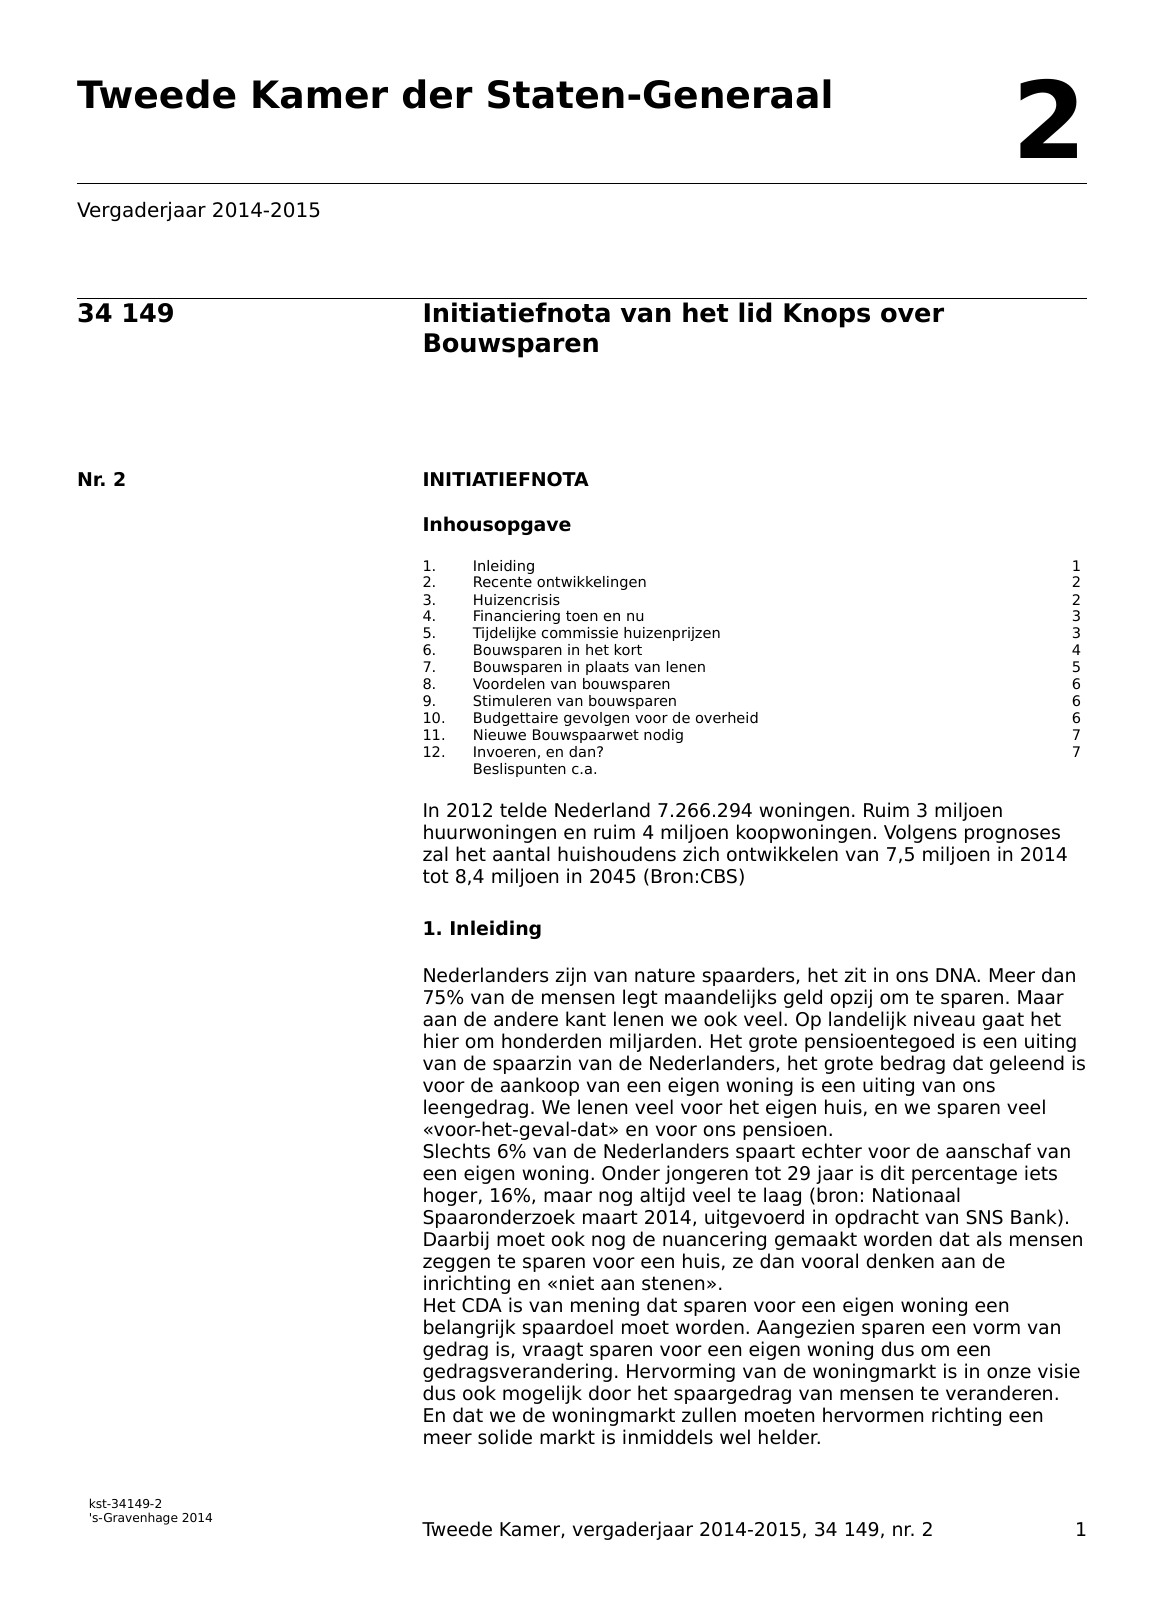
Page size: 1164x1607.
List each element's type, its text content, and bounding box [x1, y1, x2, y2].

table_cell 9. [422, 693, 467, 710]
table_header 1 [1022, 558, 1087, 574]
table_cell Bouwsparen in het kort [467, 642, 1022, 659]
table_cell 7 [1022, 727, 1087, 744]
table_cell 6 [1022, 710, 1087, 727]
table_cell 3. [422, 591, 467, 608]
table_cell 5. [422, 625, 467, 642]
subtitle 1. Inleiding [422, 918, 1087, 940]
table_cell 7. [422, 659, 467, 676]
table_cell 2 [1022, 574, 1087, 591]
table_cell Tijdelijke commissie huizenprijzen [467, 625, 1022, 642]
table_cell 4 [1022, 642, 1087, 659]
table_cell 3 [1022, 608, 1087, 625]
text 's-Gravenhage 2014 [88, 1511, 323, 1525]
table_cell 7 [1022, 744, 1087, 778]
subtitle Inhousopgave [422, 513, 1087, 536]
text Nederlanders zijn van nature spaarders, het zit in ons DNA. Meer dan 75% van de mensen legt maandelijks geld opzij om te sparen. Maar aan de andere kant lenen we ook veel. Op landelijk niveau gaat het hier om honderden miljarden. Het grote pensioentegoed is een uiting van de spaarzin van de Nederlanders, het grote bedrag dat geleend is voor de aankoop van een eigen woning is een uiting van ons leengedrag. We lenen veel voor het eigen huis, en we sparen veel «voor-het-geval-dat» en voor ons pensioen. [422, 965, 1087, 1141]
table_cell Nieuwe Bouwspaarwet nodig [467, 727, 1022, 744]
table_cell 5 [1022, 659, 1087, 676]
table_cell 6 [1022, 676, 1087, 693]
table_cell Financiering toen en nu [467, 608, 1022, 625]
table_cell Stimuleren van bouwsparen [467, 693, 1022, 710]
table_cell 6. [422, 642, 467, 659]
table_cell 12. [422, 744, 467, 778]
table_header 1. [422, 558, 467, 574]
table_cell 10. [422, 710, 467, 727]
text kst-34149-2 [88, 1497, 323, 1511]
table_cell 11. [422, 727, 467, 744]
table_header 2 [886, 59, 1087, 183]
subtitle 34 149 Initiatiefnota van het lid Knops over Bouwsparen [77, 299, 1087, 358]
text In 2012 telde Nederland 7.266.294 woningen. Ruim 3 miljoen huurwoningen en ruim 4 miljoen koopwoningen. Volgens prognoses zal het aantal huishoudens zich ontwikkelen van 7,5 miljoen in 2014 tot 8,4 miljoen in 2045 (Bron:CBS) [422, 800, 1087, 888]
table_cell Voordelen van bouwsparen [467, 676, 1022, 693]
table_cell 6 [1022, 693, 1087, 710]
table_cell Invoeren, en dan? Beslispunten c.a. [467, 744, 1022, 778]
table_header Inleiding [467, 558, 1022, 574]
subtitle Nr. 2 INITIATIEFNOTA [77, 469, 1087, 491]
table_cell 2 [1022, 591, 1087, 608]
text Slechts 6% van de Nederlanders spaart echter voor de aanschaf van een eigen woning. Onder jongeren tot 29 jaar is dit percentage iets hoger, 16%, maar nog altijd veel te laag (bron: Nationaal Spaaronderzoek maart 2014, uitgevoerd in opdracht van SNS Bank). Daarbij moet ook nog de nuancering gemaakt worden dat als mensen zeggen te sparen voor een huis, ze dan vooral denken aan de inrichting en «niet aan stenen». [422, 1141, 1087, 1295]
table_cell Huizencrisis [467, 591, 1022, 608]
table_cell Recente ontwikkelingen [467, 574, 1022, 591]
table_header Tweede Kamer der Staten-Generaal [77, 59, 886, 183]
table_cell 4. [422, 608, 467, 625]
text Het CDA is van mening dat sparen voor een eigen woning een belangrijk spaardoel moet worden. Aangezien sparen een vorm van gedrag is, vraagt sparen voor een eigen woning dus om een gedragsverandering. Hervorming van de woningmarkt is in onze visie dus ook mogelijk door het spaargedrag van mensen te veranderen. En dat we de woningmarkt zullen moeten hervormen richting een meer solide markt is inmiddels wel helder. [422, 1295, 1087, 1449]
table_cell Budgettaire gevolgen voor de overheid [467, 710, 1022, 727]
table_cell Bouwsparen in plaats van lenen [467, 659, 1022, 676]
table_cell Vergaderjaar 2014-2015 [77, 184, 1087, 298]
table_cell 2. [422, 574, 467, 591]
table_cell 8. [422, 676, 467, 693]
table_cell 3 [1022, 625, 1087, 642]
